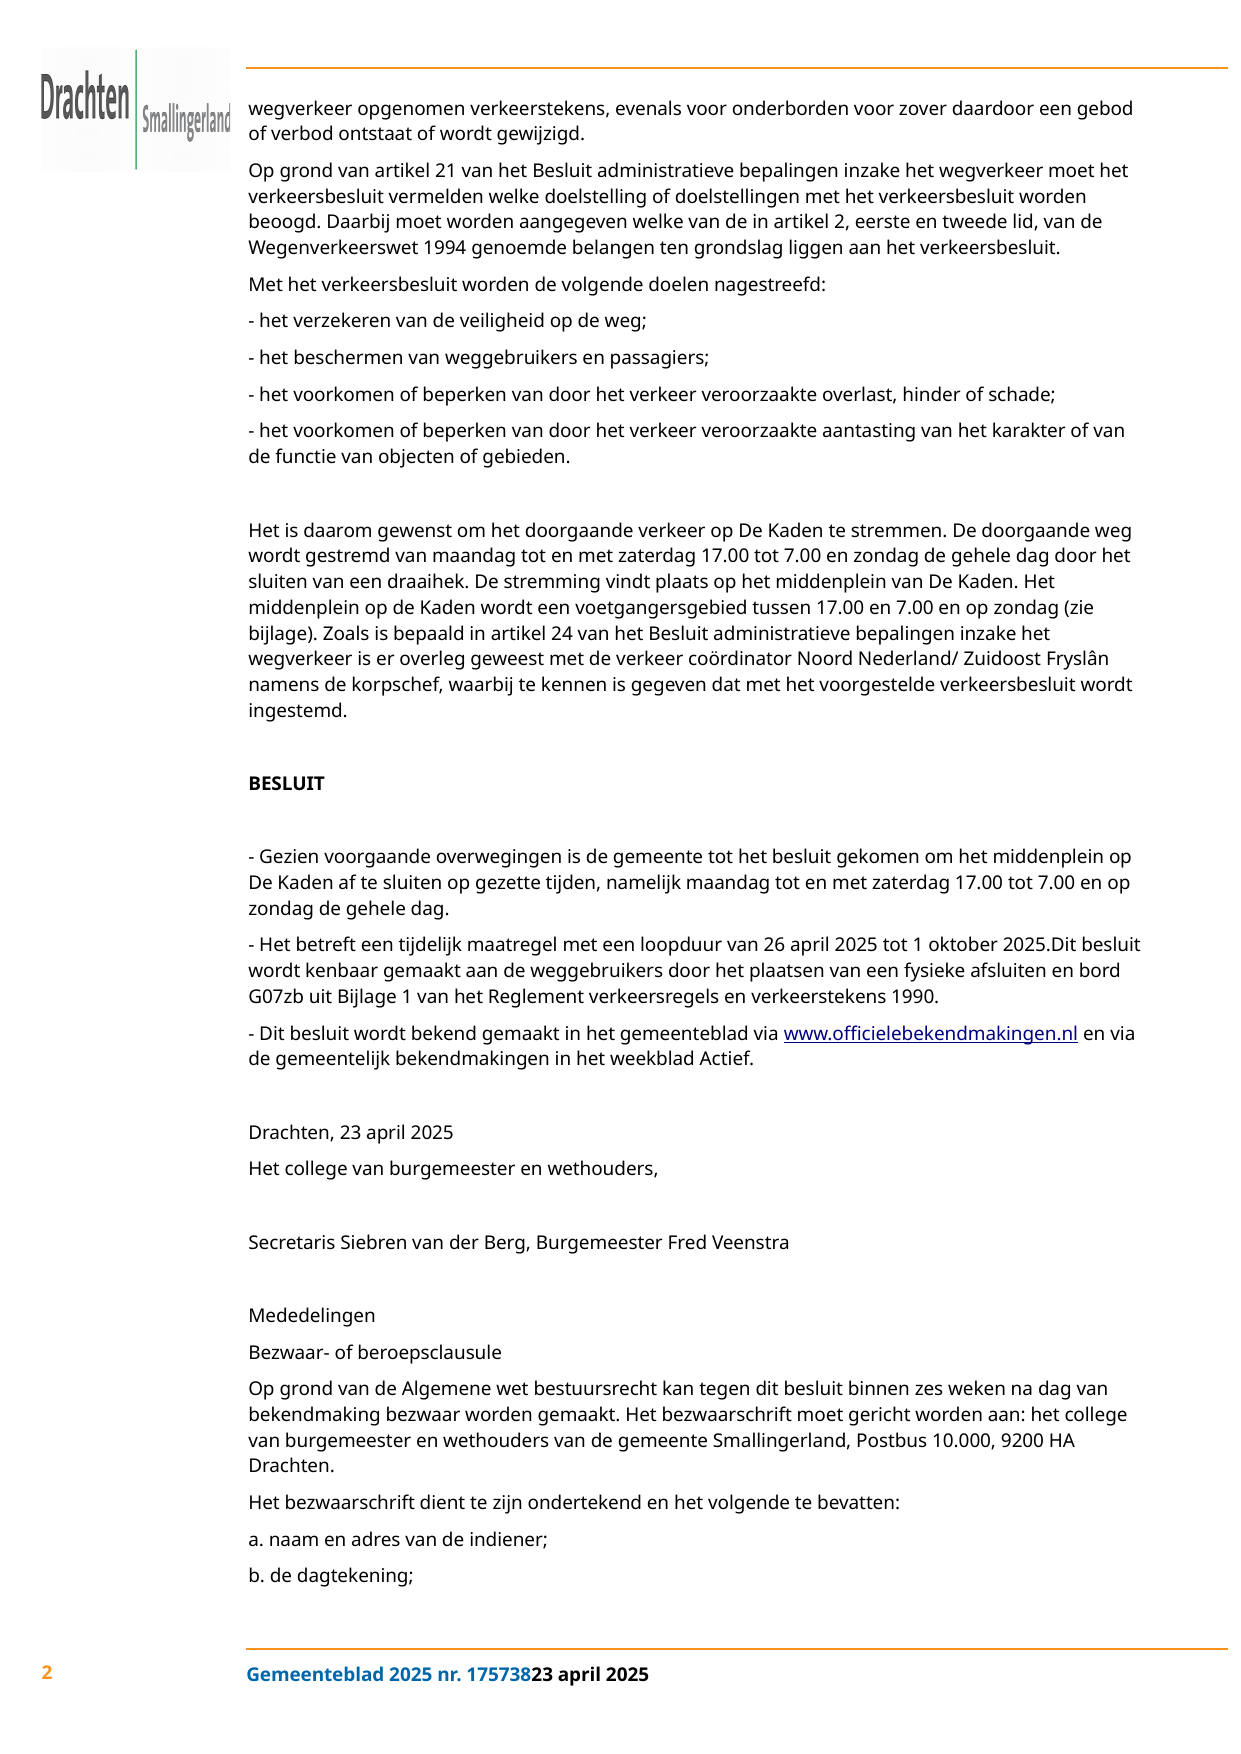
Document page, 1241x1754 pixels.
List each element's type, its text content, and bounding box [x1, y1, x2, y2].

text Secretaris Siebren van der Berg, Burgemeester Fred Veenstra [248, 1229, 1152, 1254]
text a. naam en adres van de indiener; [248, 1526, 1152, 1552]
text - het beschermen van weggebruikers en passagiers; [248, 344, 1152, 370]
text Bezwaar- of beroepsclausule [248, 1339, 1152, 1364]
text Het is daarom gewenst om het doorgaande verkeer op De Kaden te stremmen. De doorgaande weg wordt gestremd van maandag tot en met zaterdag 17.00 tot 7.00 en zondag de gehele dag door het sluiten van een draaihek. De stremming vindt plaats op het middenplein van De Kaden. Het middenplein op de Kaden wordt een voetgangersgebied tussen 17.00 en 7.00 en op zondag (zie bijlage). Zoals is bepaald in artikel 24 van het Besluit administratieve bepalingen inzake het wegverkeer is er overleg geweest met de verkeer coördinator Noord Nederland/ Zuidoost Fryslân namens de korpschef, waarbij te kennen is gegeven dat met het voorgestelde verkeersbesluit wordt ingestemd. [248, 517, 1152, 723]
text Met het verkeersbesluit worden de volgende doelen nagestreefd: [248, 271, 1152, 297]
text - het voorkomen of beperken van door het verkeer veroorzaakte aantasting van het karakter of van de functie van objecten of gebieden. [248, 418, 1152, 469]
text - het voorkomen of beperken van door het verkeer veroorzaakte overlast, hinder of schade; [248, 381, 1152, 407]
text - Dit besluit wordt bekend gemaakt in het gemeenteblad via www.officielebekendmakingen.nl en via de gemeentelijk bekendmakingen in het weekblad Actief. [248, 1020, 1152, 1071]
text - Het betreft een tijdelijk maatregel met een loopduur van 26 april 2025 tot 1 oktober 2025.Dit besluit wordt kenbaar gemaakt aan de weggebruikers door het plaatsen van een fysieke afsluiten en bord G07zb uit Bijlage 1 van het Reglement verkeersregels en verkeerstekens 1990. [248, 932, 1152, 1009]
text - Gezien voorgaande overwegingen is de gemeente tot het besluit gekomen om het middenplein op De Kaden af te sluiten op gezette tijden, namelijk maandag tot en met zaterdag 17.00 tot 7.00 en op zondag de gehele dag. [248, 843, 1152, 921]
picture [41, 47, 231, 172]
text Mededelingen [248, 1302, 1152, 1328]
text Drachten, 23 april 2025 [248, 1119, 1152, 1144]
text Op grond van artikel 21 van het Besluit administratieve bepalingen inzake het wegverkeer moet het verkeersbesluit vermelden welke doelstelling of doelstellingen met het verkeersbesluit worden beoogd. Daarbij moet worden aangegeven welke van de in artikel 2, eerste en tweede lid, van de Wegenverkeerswet 1994 genoemde belangen ten grondslag liggen aan het verkeersbesluit. [248, 157, 1152, 260]
text wegverkeer opgenomen verkeerstekens, evenals voor onderborden voor zover daardoor een gebod of verbod ontstaat of wordt gewijzigd. [248, 95, 1152, 146]
text BESLUIT [248, 770, 1152, 796]
text b. de dagtekening; [248, 1563, 1152, 1588]
text - het verzekeren van de veiligheid op de weg; [248, 308, 1152, 333]
text Het college van burgemeester en wethouders, [248, 1156, 1152, 1181]
text Op grond van de Algemene wet bestuursrecht kan tegen dit besluit binnen zes weken na dag van bekendmaking bezwaar worden gemaakt. Het bezwaarschrift moet gericht worden aan: het college van burgemeester en wethouders van de gemeente Smallingerland, Postbus 10.000, 9200 HA Drachten. [248, 1376, 1152, 1478]
text Het bezwaarschrift dient te zijn ondertekend en het volgende te bevatten: [248, 1489, 1152, 1515]
